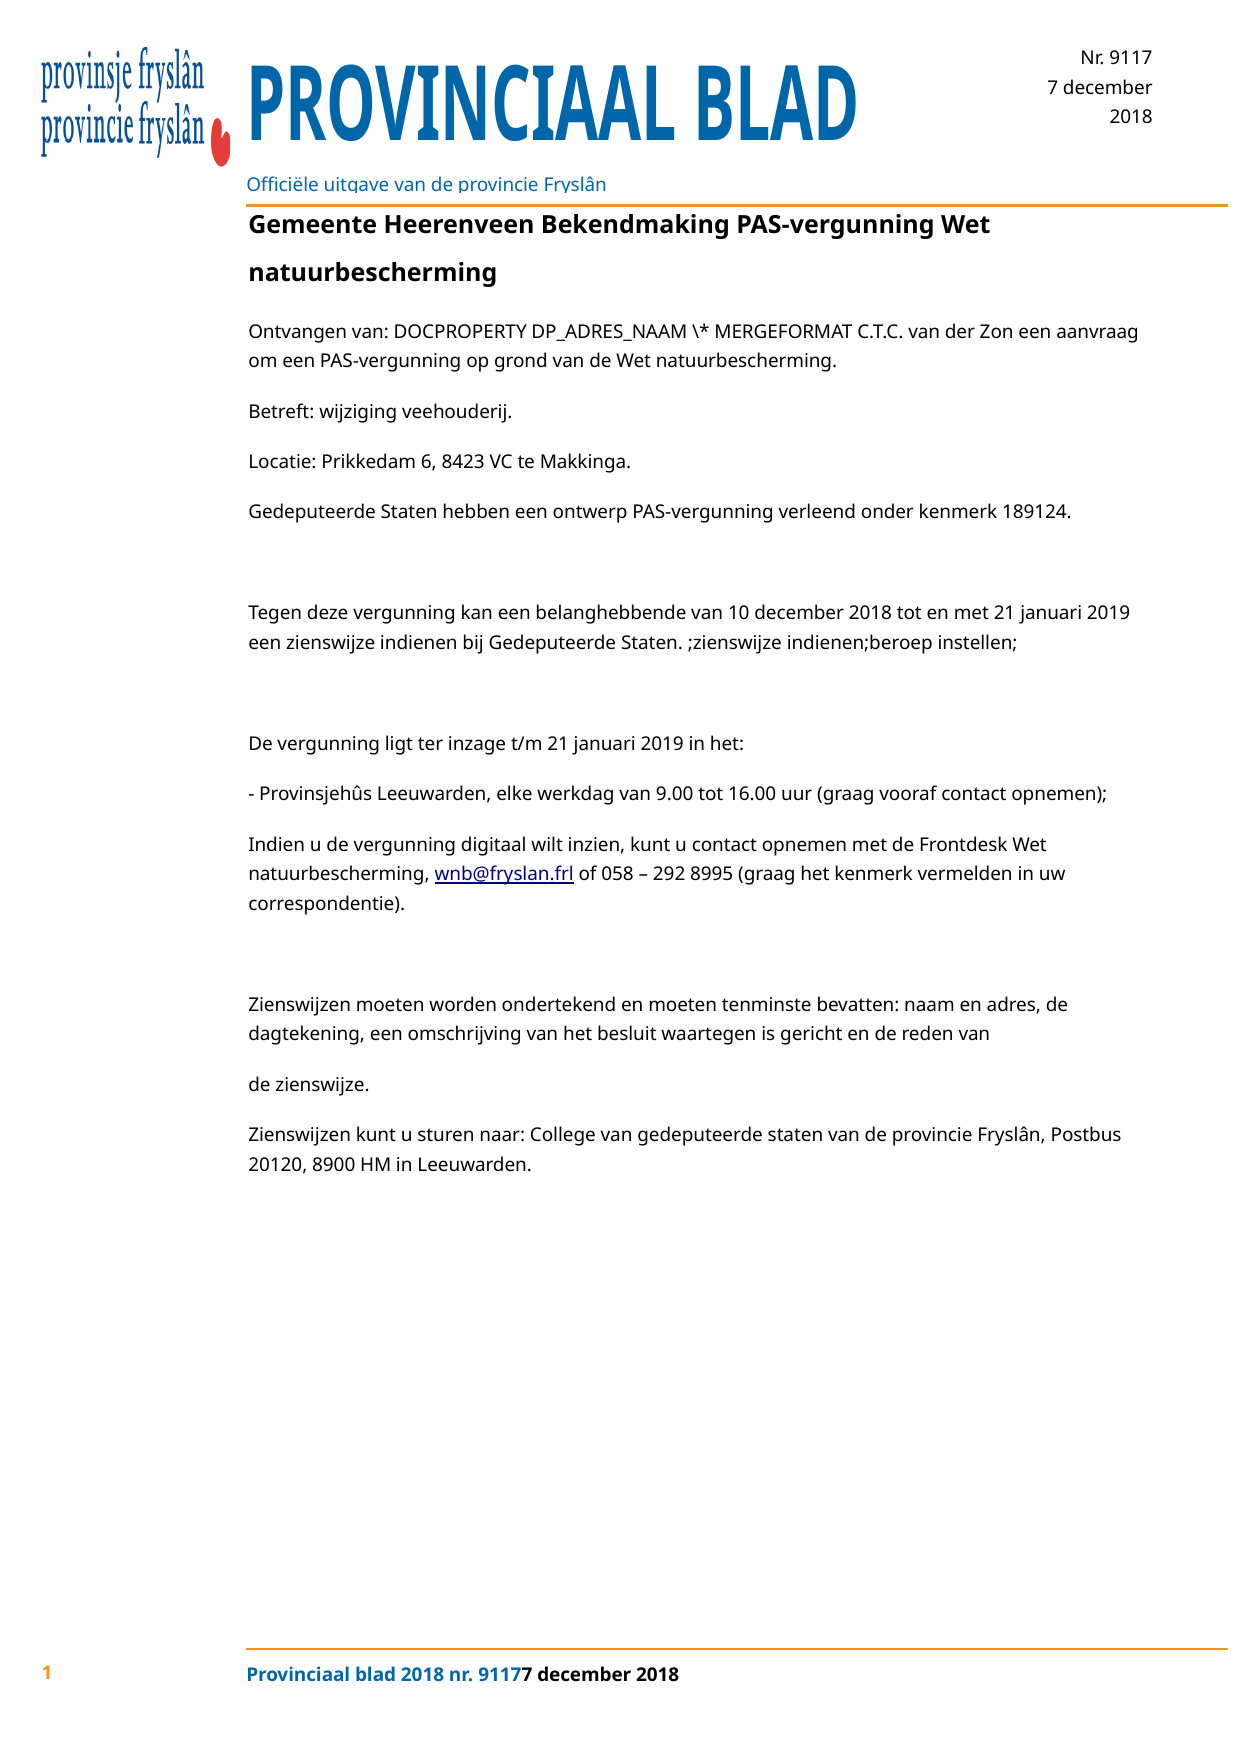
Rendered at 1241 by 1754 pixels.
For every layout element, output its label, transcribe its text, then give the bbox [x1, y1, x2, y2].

text Indien u de vergunning digitaal wilt inzien, kunt u contact opnemen met de Frontdesk Wet natuurbescherming, wnb@fryslan.frl of 058 – 292 8995 (graag het kenmerk vermelden in uw correspondentie). [248, 831, 1152, 916]
text Tegen deze vergunning kan een belanghebbende van 10 december 2018 tot en met 21 januari 2019 een zienswijze indienen bij Gedeputeerde Staten. ;zienswijze indienen;beroep instellen; [248, 599, 1152, 655]
text Locatie: Prikkedam 6, 8423 VC te Makkinga. [248, 448, 1152, 474]
text Gedeputeerde Staten hebben een ontwerp PAS-vergunning verleend onder kenmerk 189124. [248, 499, 1152, 524]
text Zienswijzen moeten worden ondertekend en moeten tenminste bevatten: naam en adres, de dagtekening, een omschrijving van het besluit waartegen is gericht en de reden van [248, 991, 1152, 1046]
text Ontvangen van: DOCPROPERTY DP_ADRES_NAAM \* MERGEFORMAT C.T.C. van der Zon een aanvraag om een PAS-vergunning op grond van de Wet natuurbescherming. [248, 318, 1152, 373]
text - Provinsjehûs Leeuwarden, elke werkdag van 9.00 tot 16.00 uur (graag vooraf contact opnemen); [248, 780, 1152, 806]
text Zienswijzen kunt u sturen naar: College van gedeputeerde staten van de provincie Fryslân, Postbus 20120, 8900 HM in Leeuwarden. [248, 1121, 1152, 1177]
text Gemeente Heerenveen Bekendmaking PAS-vergunning Wet natuurbescherming [248, 207, 1152, 288]
text Betreft: wijziging veehouderij. [248, 398, 1152, 424]
text De vergunning ligt ter inzage t/m 21 januari 2019 in het: [248, 730, 1152, 756]
text de zienswijze. [248, 1071, 1152, 1097]
picture [41, 47, 231, 172]
